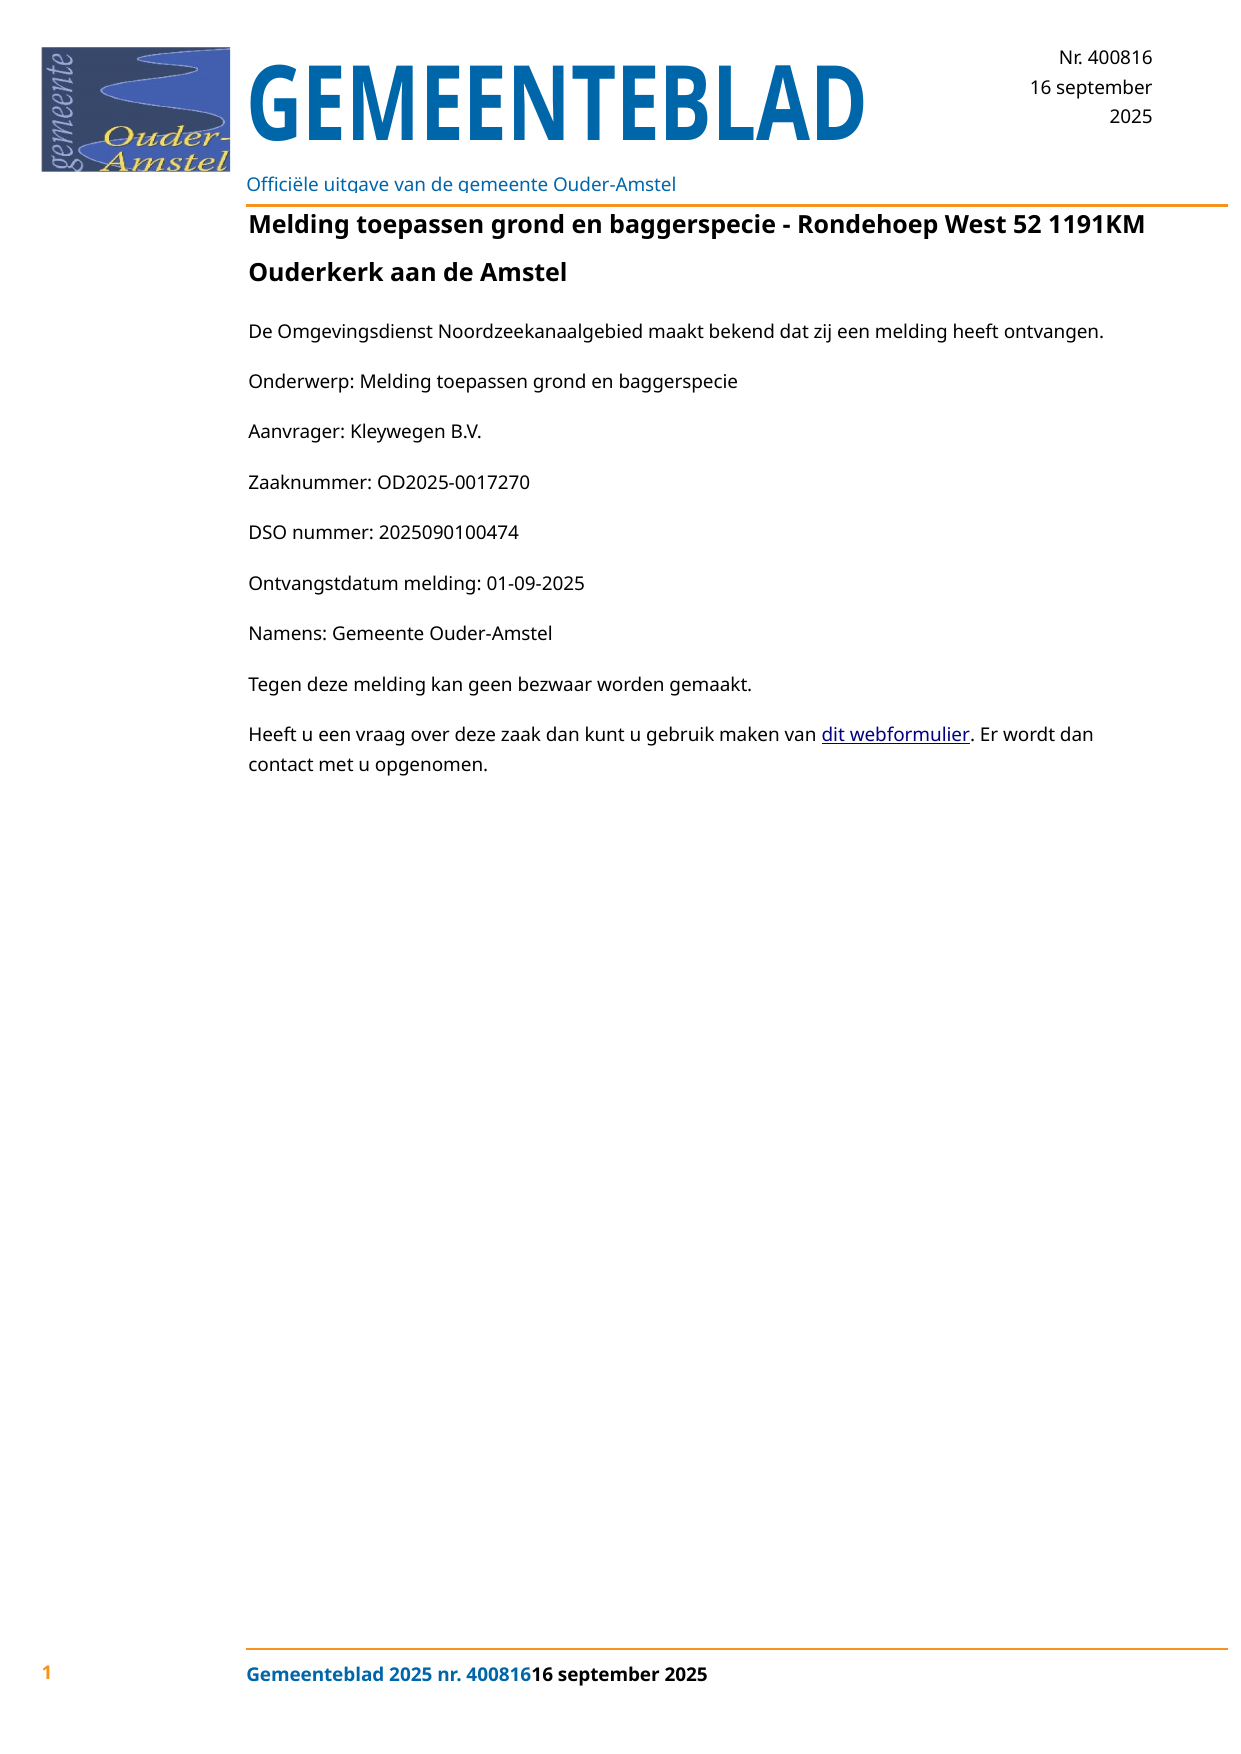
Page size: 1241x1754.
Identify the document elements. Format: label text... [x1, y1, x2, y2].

text De Omgevingsdienst Noordzeekanaalgebied maakt bekend dat zij een melding heeft ontvangen. [248, 318, 1152, 344]
text Ontvangstdatum melding: 01-09-2025 [248, 570, 1152, 596]
text Namens: Gemeente Ouder-Amstel [248, 620, 1152, 646]
text Onderwerp: Melding toepassen grond en baggerspecie [248, 368, 1152, 394]
text DSO nummer: 2025090100474 [248, 519, 1152, 545]
text Heeft u een vraag over deze zaak dan kunt u gebruik maken van dit webformulier. Er wordt dan contact met u opgenomen. [248, 721, 1152, 777]
picture [41, 47, 231, 172]
text Melding toepassen grond en baggerspecie - Rondehoep West 52 1191KM Ouderkerk aan de Amstel [248, 207, 1152, 288]
text Zaaknummer: OD2025-0017270 [248, 469, 1152, 495]
text Tegen deze melding kan geen bezwaar worden gemaakt. [248, 671, 1152, 697]
text Aanvrager: Kleywegen B.V. [248, 419, 1152, 444]
